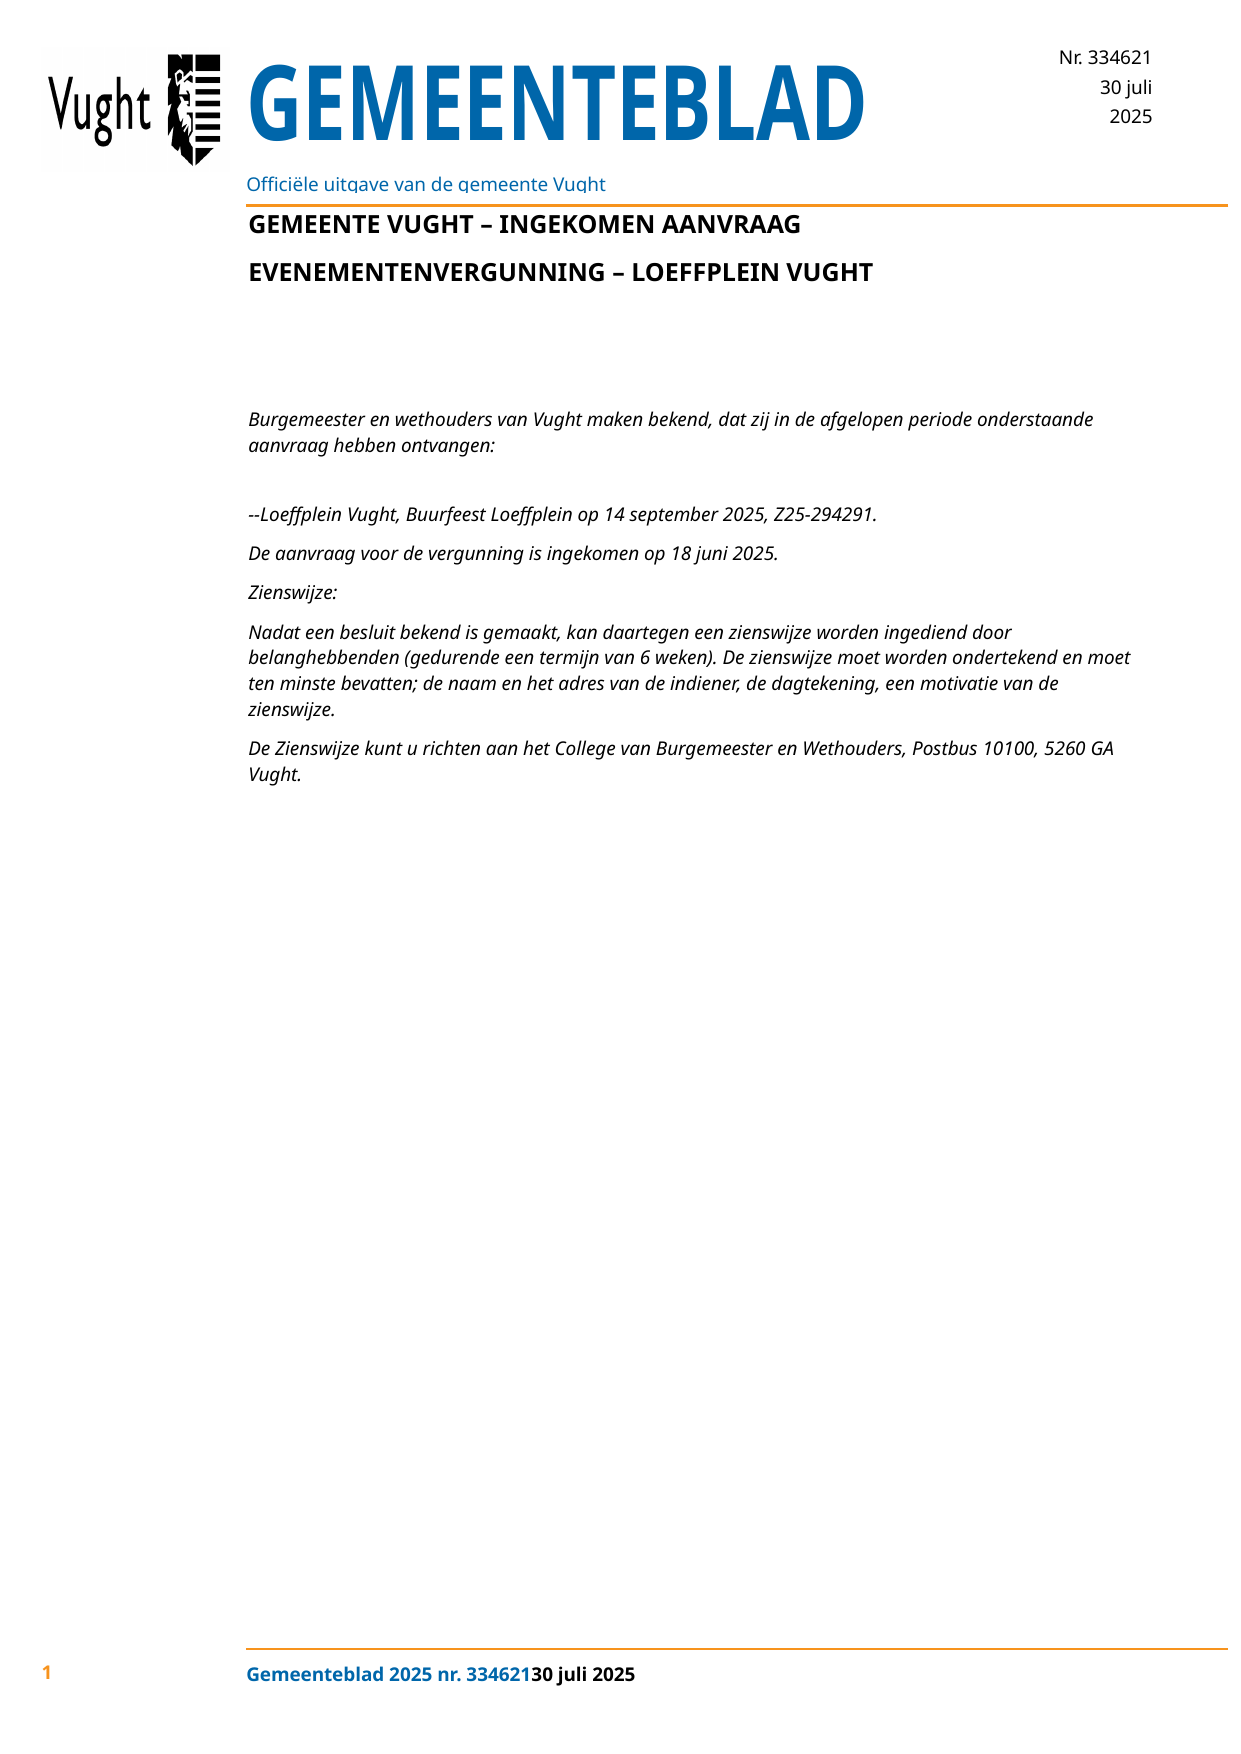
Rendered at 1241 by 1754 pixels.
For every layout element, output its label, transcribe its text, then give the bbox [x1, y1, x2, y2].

text Nadat een besluit bekend is gemaakt, kan daartegen een zienswijze worden ingediend door belanghebbenden (gedurende een termijn van 6 weken). De zienswijze moet worden ondertekend en moet ten minste bevatten; de naam en het adres van de indiener, de dagtekening, een motivatie van de zienswijze. [248, 619, 1152, 722]
text De aanvraag voor de vergunning is ingekomen op 18 juni 2025. [248, 540, 1152, 566]
text De Zienswijze kunt u richten aan het College van Burgemeester en Wethouders, Postbus 10100, 5260 GA Vught. [248, 735, 1152, 787]
text Burgemeester en wethouders van Vught maken bekend, dat zij in de afgelopen periode onderstaande aanvraag hebben ontvangen: [248, 406, 1152, 458]
text Zienswijze: [248, 579, 1152, 605]
text --Loeffplein Vught, Buurfeest Loeffplein op 14 september 2025, Z25-294291. [248, 501, 1152, 527]
picture [41, 47, 231, 172]
text GEMEENTE VUGHT – INGEKOMEN AANVRAAG EVENEMENTENVERGUNNING – LOEFFPLEIN VUGHT [248, 207, 1152, 288]
